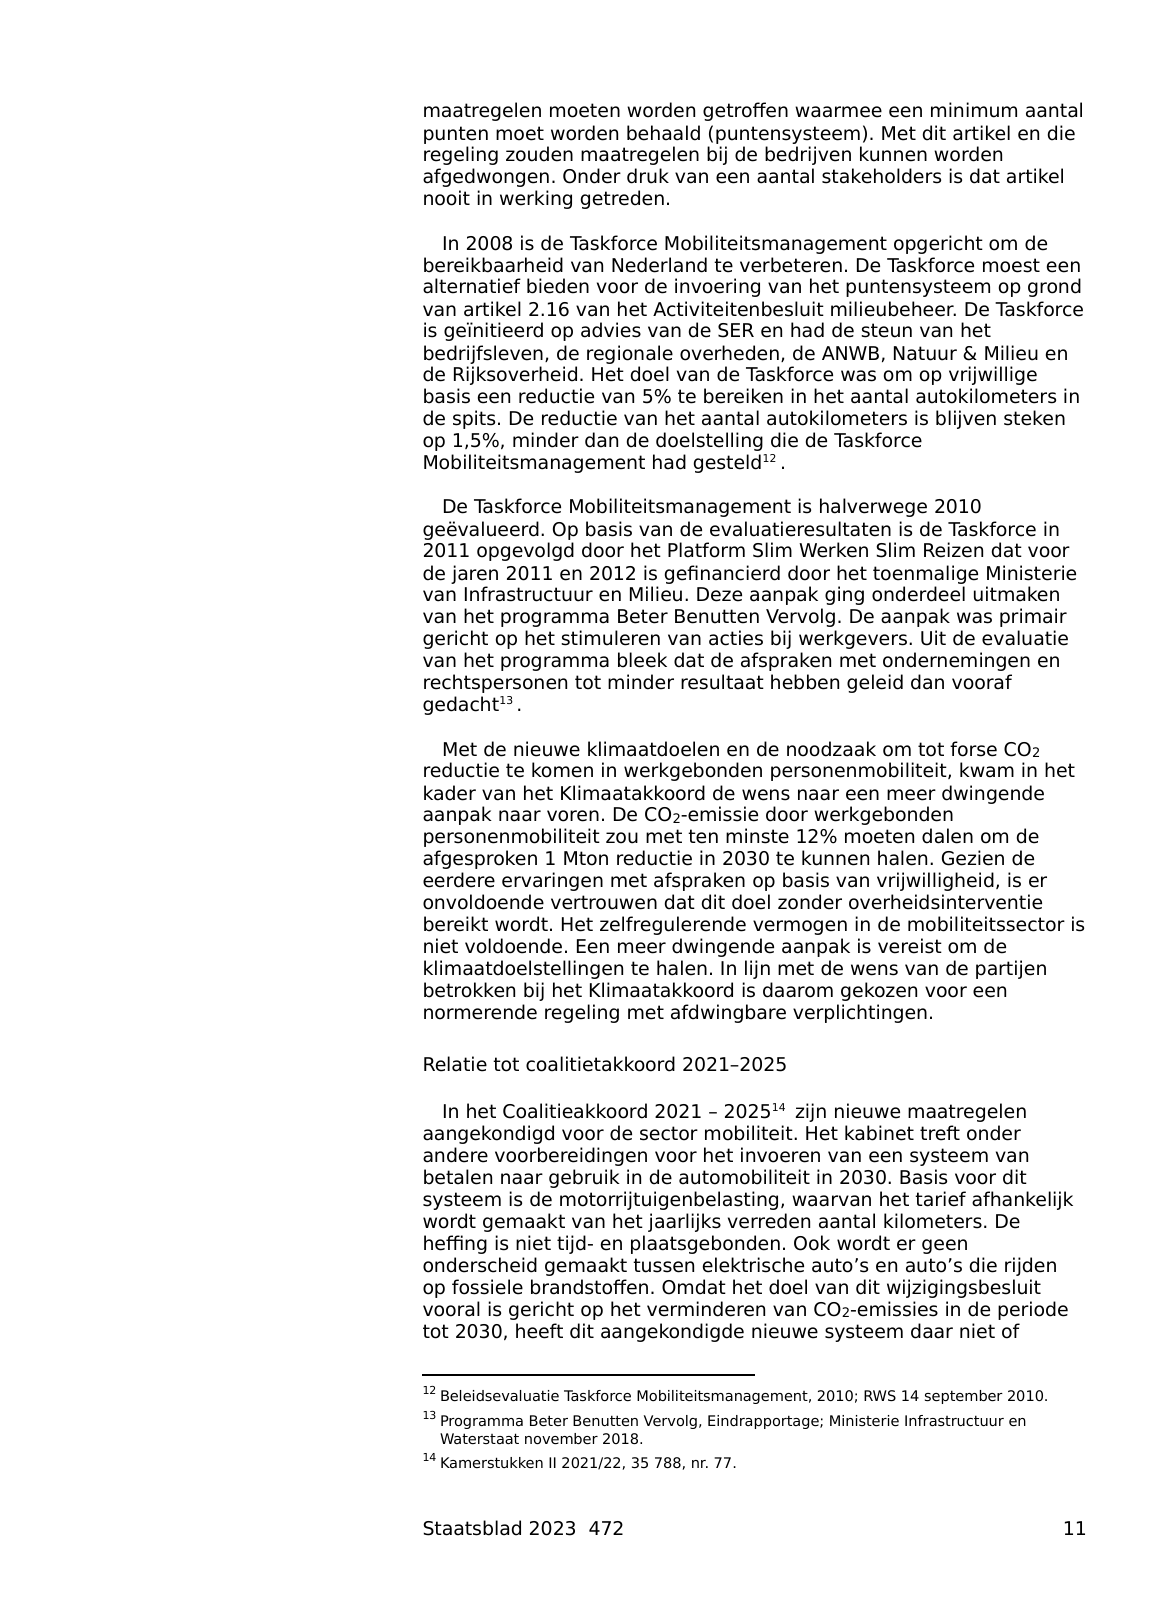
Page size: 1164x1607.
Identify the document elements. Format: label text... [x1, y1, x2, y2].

text Beleidsevaluatie Taskforce Mobiliteitsmanagement, 2010; RWS 14 september 2010. [422, 1384, 1087, 1406]
text De Taskforce Mobiliteitsmanagement is halverwege 2010 geëvalueerd. Op basis van de evaluatieresultaten is de Taskforce in 2011 opgevolgd door het Platform Slim Werken Slim Reizen dat voor de jaren 2011 en 2012 is gefinancierd door het toenmalige Ministerie van Infrastructuur en Milieu. Deze aanpak ging onderdeel uitmaken van het programma Beter Benutten Vervolg. De aanpak was primair gericht op het stimuleren van acties bij werkgevers. Uit de evaluatie van het programma bleek dat de afspraken met ondernemingen en rechtspersonen tot minder resultaat hebben geleid dan vooraf gedacht. [422, 496, 1087, 716]
text Kamerstukken II 2021/22, 35 788, nr. 77. [422, 1451, 1087, 1473]
subtitle Relatie tot coalitietakkoord 2021–2025 [422, 1054, 1087, 1076]
text Met de nieuwe klimaatdoelen en de noodzaak om tot forse CO2 reductie te komen in werkgebonden personenmobiliteit, kwam in het kader van het Klimaatakkoord de wens naar een meer dwingende aanpak naar voren. De CO2-emissie door werkgebonden personenmobiliteit zou met ten minste 12% moeten dalen om de afgesproken 1 Mton reductie in 2030 te kunnen halen. Gezien de eerdere ervaringen met afspraken op basis van vrijwilligheid, is er onvoldoende vertrouwen dat dit doel zonder overheidsinterventie bereikt wordt. Het zelfregulerende vermogen in de mobiliteitssector is niet voldoende. Een meer dwingende aanpak is vereist om de klimaatdoelstellingen te halen. In lijn met de wens van de partijen betrokken bij het Klimaatakkoord is daarom gekozen voor een normerende regeling met afdwingbare verplichtingen. [422, 738, 1087, 1024]
text In 2008 is de Taskforce Mobiliteitsmanagement opgericht om de bereikbaarheid van Nederland te verbeteren. De Taskforce moest een alternatief bieden voor de invoering van het puntensysteem op grond van artikel 2.16 van het Activiteitenbesluit milieubeheer. De Taskforce is geïnitieerd op advies van de SER en had de steun van het bedrijfsleven, de regionale overheden, de ANWB, Natuur & Milieu en de Rijksoverheid. Het doel van de Taskforce was om op vrijwillige basis een reductie van 5% te bereiken in het aantal autokilometers in de spits. De reductie van het aantal autokilometers is blijven steken op 1,5%, minder dan de doelstelling die de Taskforce Mobiliteitsmanagement had gesteld. [422, 232, 1087, 474]
text Programma Beter Benutten Vervolg, Eindrapportage; Ministerie Infrastructuur en Waterstaat november 2018. [422, 1409, 1087, 1448]
text maatregelen moeten worden getroffen waarmee een minimum aantal punten moet worden behaald (puntensysteem). Met dit artikel en die regeling zouden maatregelen bij de bedrijven kunnen worden afgedwongen. Onder druk van een aantal stakeholders is dat artikel nooit in werking getreden. [422, 100, 1087, 210]
text In het Coalitieakkoord 2021 – 2025 zijn nieuwe maatregelen aangekondigd voor de sector mobiliteit. Het kabinet treft onder andere voorbereidingen voor het invoeren van een systeem van betalen naar gebruik in de automobiliteit in 2030. Basis voor dit systeem is de motorrijtuigenbelasting, waarvan het tarief afhankelijk wordt gemaakt van het jaarlijks verreden aantal kilometers. De heffing is niet tijd- en plaatsgebonden. Ook wordt er geen onderscheid gemaakt tussen elektrische auto’s en auto’s die rijden op fossiele brandstoffen. Omdat het doel van dit wijzigingsbesluit vooral is gericht op het verminderen van CO2-emissies in de periode tot 2030, heeft dit aangekondigde nieuwe systeem daar niet of [422, 1101, 1087, 1343]
